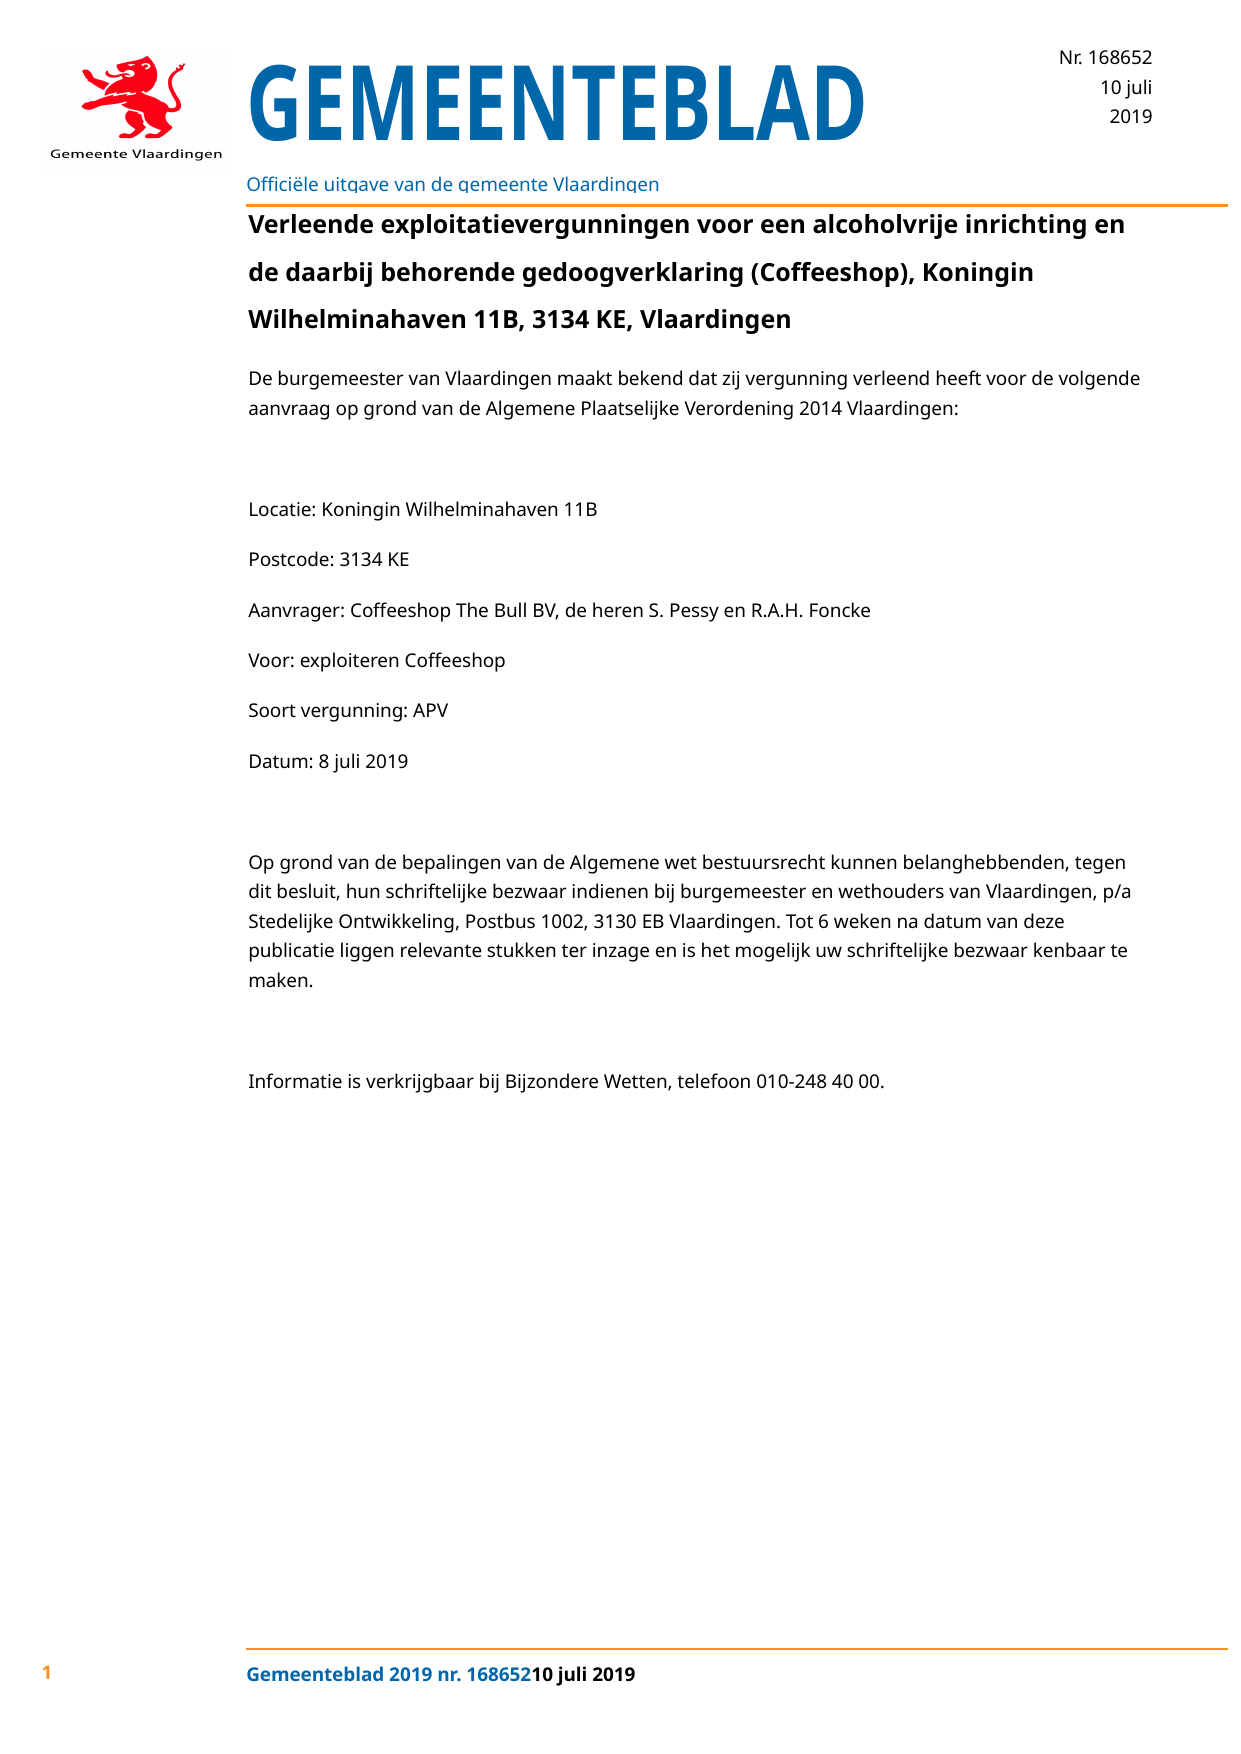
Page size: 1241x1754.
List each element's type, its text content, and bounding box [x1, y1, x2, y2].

text Locatie: Koningin Wilhelminahaven 11B [248, 496, 1152, 522]
text Voor: exploiteren Coffeeshop [248, 647, 1152, 673]
text Verleende exploitatievergunningen voor een alcoholvrije inrichting en de daarbij behorende gedoogverklaring (Coffeeshop), Koningin Wilhelminahaven 11B, 3134 KE, Vlaardingen [248, 207, 1152, 336]
text Op grond van de bepalingen van de Algemene wet bestuursrecht kunnen belanghebbenden, tegen dit besluit, hun schriftelijke bezwaar indienen bij burgemeester en wethouders van Vlaardingen, p/a Stedelijke Ontwikkeling, Postbus 1002, 3130 EB Vlaardingen. Tot 6 weken na datum van deze publicatie liggen relevante stukken ter inzage en is het mogelijk uw schriftelijke bezwaar kenbaar te maken. [248, 849, 1152, 993]
text Postcode: 3134 KE [248, 546, 1152, 572]
picture [41, 47, 231, 172]
text Aanvrager: Coffeeshop The Bull BV, de heren S. Pessy en R.A.H. Foncke [248, 597, 1152, 622]
text Informatie is verkrijgbaar bij Bijzondere Wetten, telefoon 010-248 40 00. [248, 1068, 1152, 1094]
text De burgemeester van Vlaardingen maakt bekend dat zij vergunning verleend heeft voor de volgende aanvraag op grond van de Algemene Plaatselijke Verordening 2014 Vlaardingen: [248, 366, 1152, 421]
text Datum: 8 juli 2019 [248, 748, 1152, 774]
text Soort vergunning: APV [248, 698, 1152, 723]
